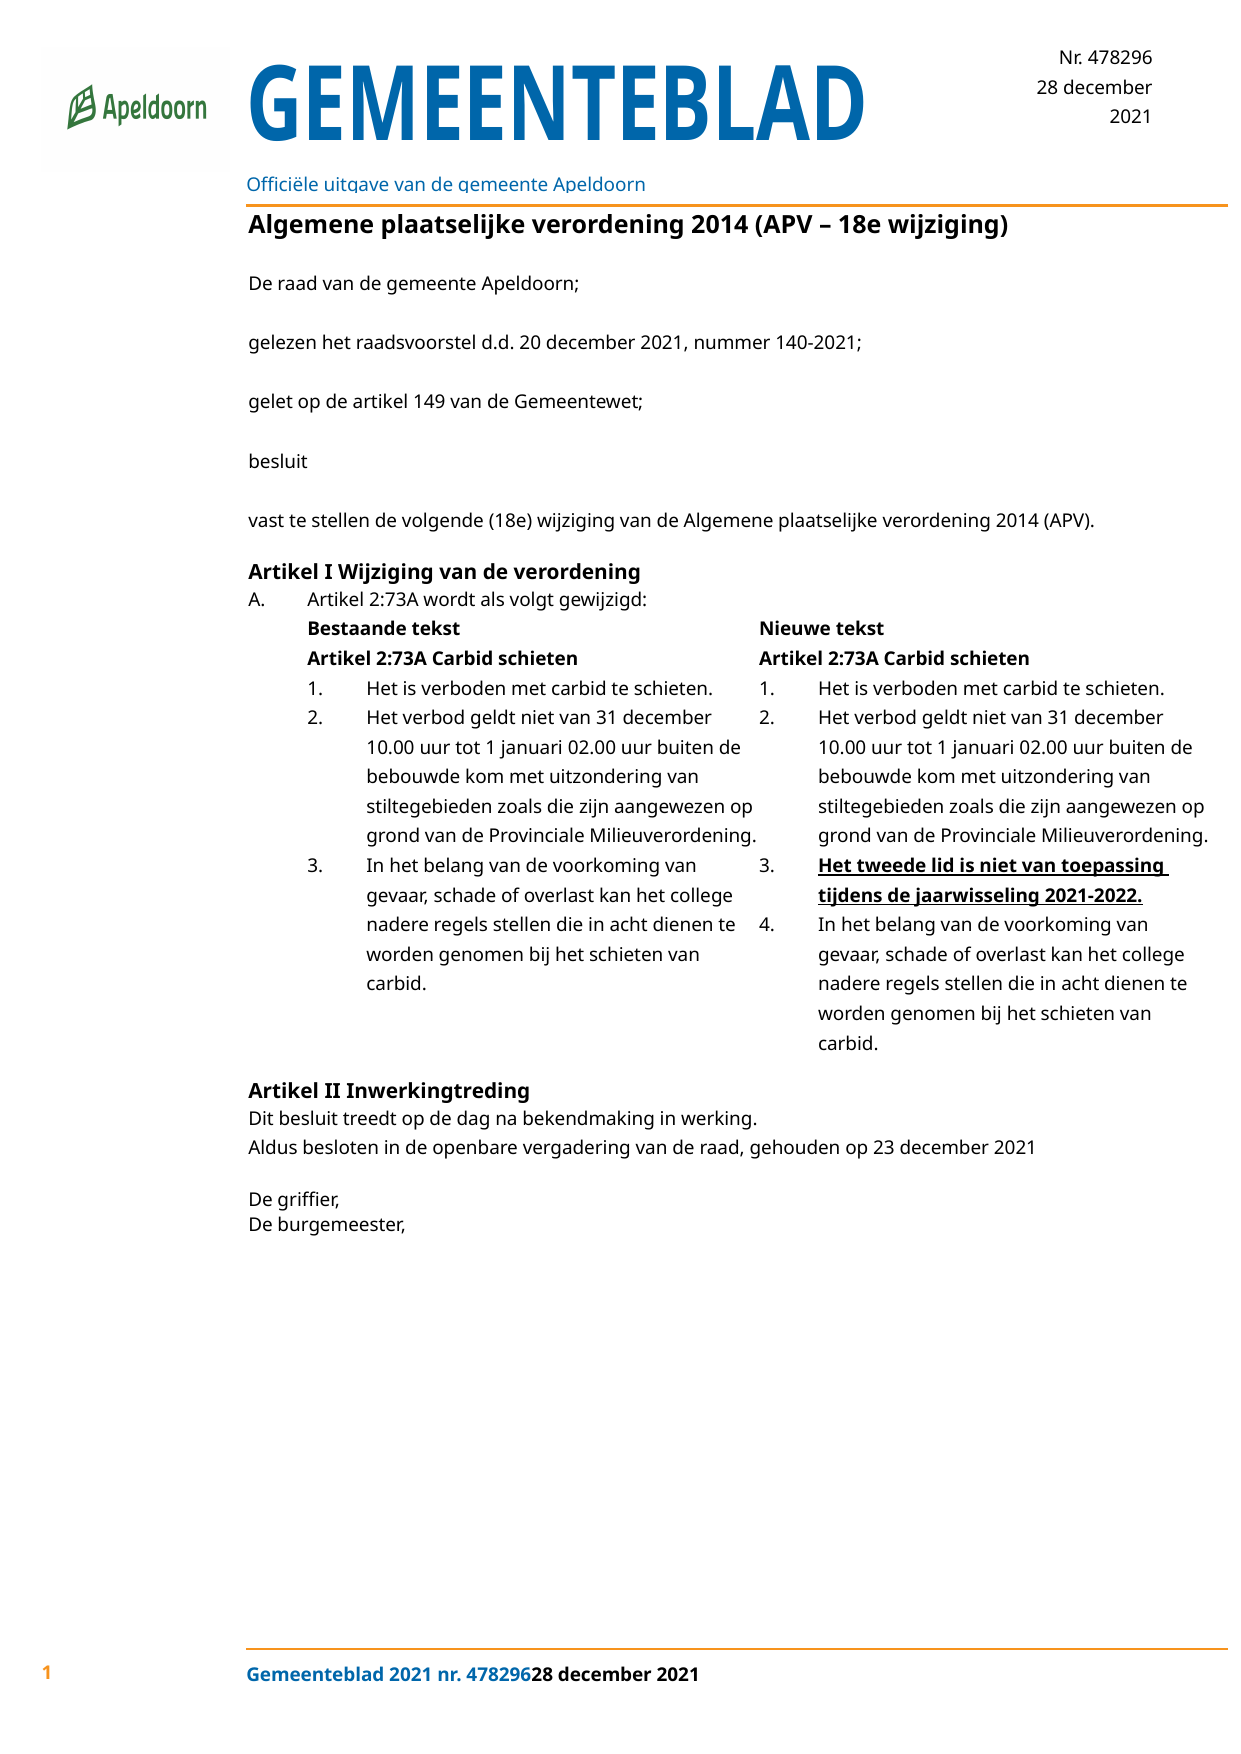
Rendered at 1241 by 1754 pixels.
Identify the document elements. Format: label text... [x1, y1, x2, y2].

text Aldus besloten in de openbare vergadering van de raad, gehouden op 23 december 2021 [248, 1134, 1152, 1160]
text besluit [248, 448, 1152, 473]
text gelezen het raadsvoorstel d.d. 20 december 2021, nummer 140-2021; [248, 329, 1152, 355]
list Artikel 2:73A wordt als volgt gewijzigd: [248, 586, 1152, 612]
picture [41, 47, 231, 172]
table_header Bestaande tekst Artikel 2:73A Carbid schieten Het is verboden met carbid te schieten. Het verbod geldt niet van 31 december 10.00 uur tot 1 januari 02.00 uur buiten de bebouwde kom met uitzondering van stiltegebieden zoals die zijn aangewezen op grond van de Provinciale Milieuverordening. In het belang van de voorkoming van gevaar, schade of overlast kan het college nadere regels stellen die in acht dienen te worden genomen bij het schieten van carbid. [307, 616, 759, 1055]
text gelet op de artikel 149 van de Gemeentewet; [248, 389, 1152, 414]
text vast te stellen de volgende (18e) wijziging van de Algemene plaatselijke verordening 2014 (APV). [248, 507, 1152, 533]
text Artikel II Inwerkingtreding [248, 1076, 1152, 1105]
text Artikel I Wijziging van de verordening [248, 557, 1152, 586]
text Algemene plaatselijke verordening 2014 (APV – 18e wijziging) [248, 207, 1152, 241]
text De raad van de gemeente Apeldoorn; [248, 270, 1152, 296]
table_header Nieuwe tekst Artikel 2:73A Carbid schieten Het is verboden met carbid te schieten. Het verbod geldt niet van 31 december 10.00 uur tot 1 januari 02.00 uur buiten de bebouwde kom met uitzondering van stiltegebieden zoals die zijn aangewezen op grond van de Provinciale Milieuverordening. Het tweede lid is niet van toepassing tijdens de jaarwisseling 2021-2022. In het belang van de voorkoming van gevaar, schade of overlast kan het college nadere regels stellen die in acht dienen te worden genomen bij het schieten van carbid. [759, 616, 1211, 1055]
text De burgemeester, [248, 1212, 1152, 1237]
text Dit besluit treedt op de dag na bekendmaking in werking. [248, 1105, 1152, 1131]
text De griffier, [248, 1186, 1152, 1212]
